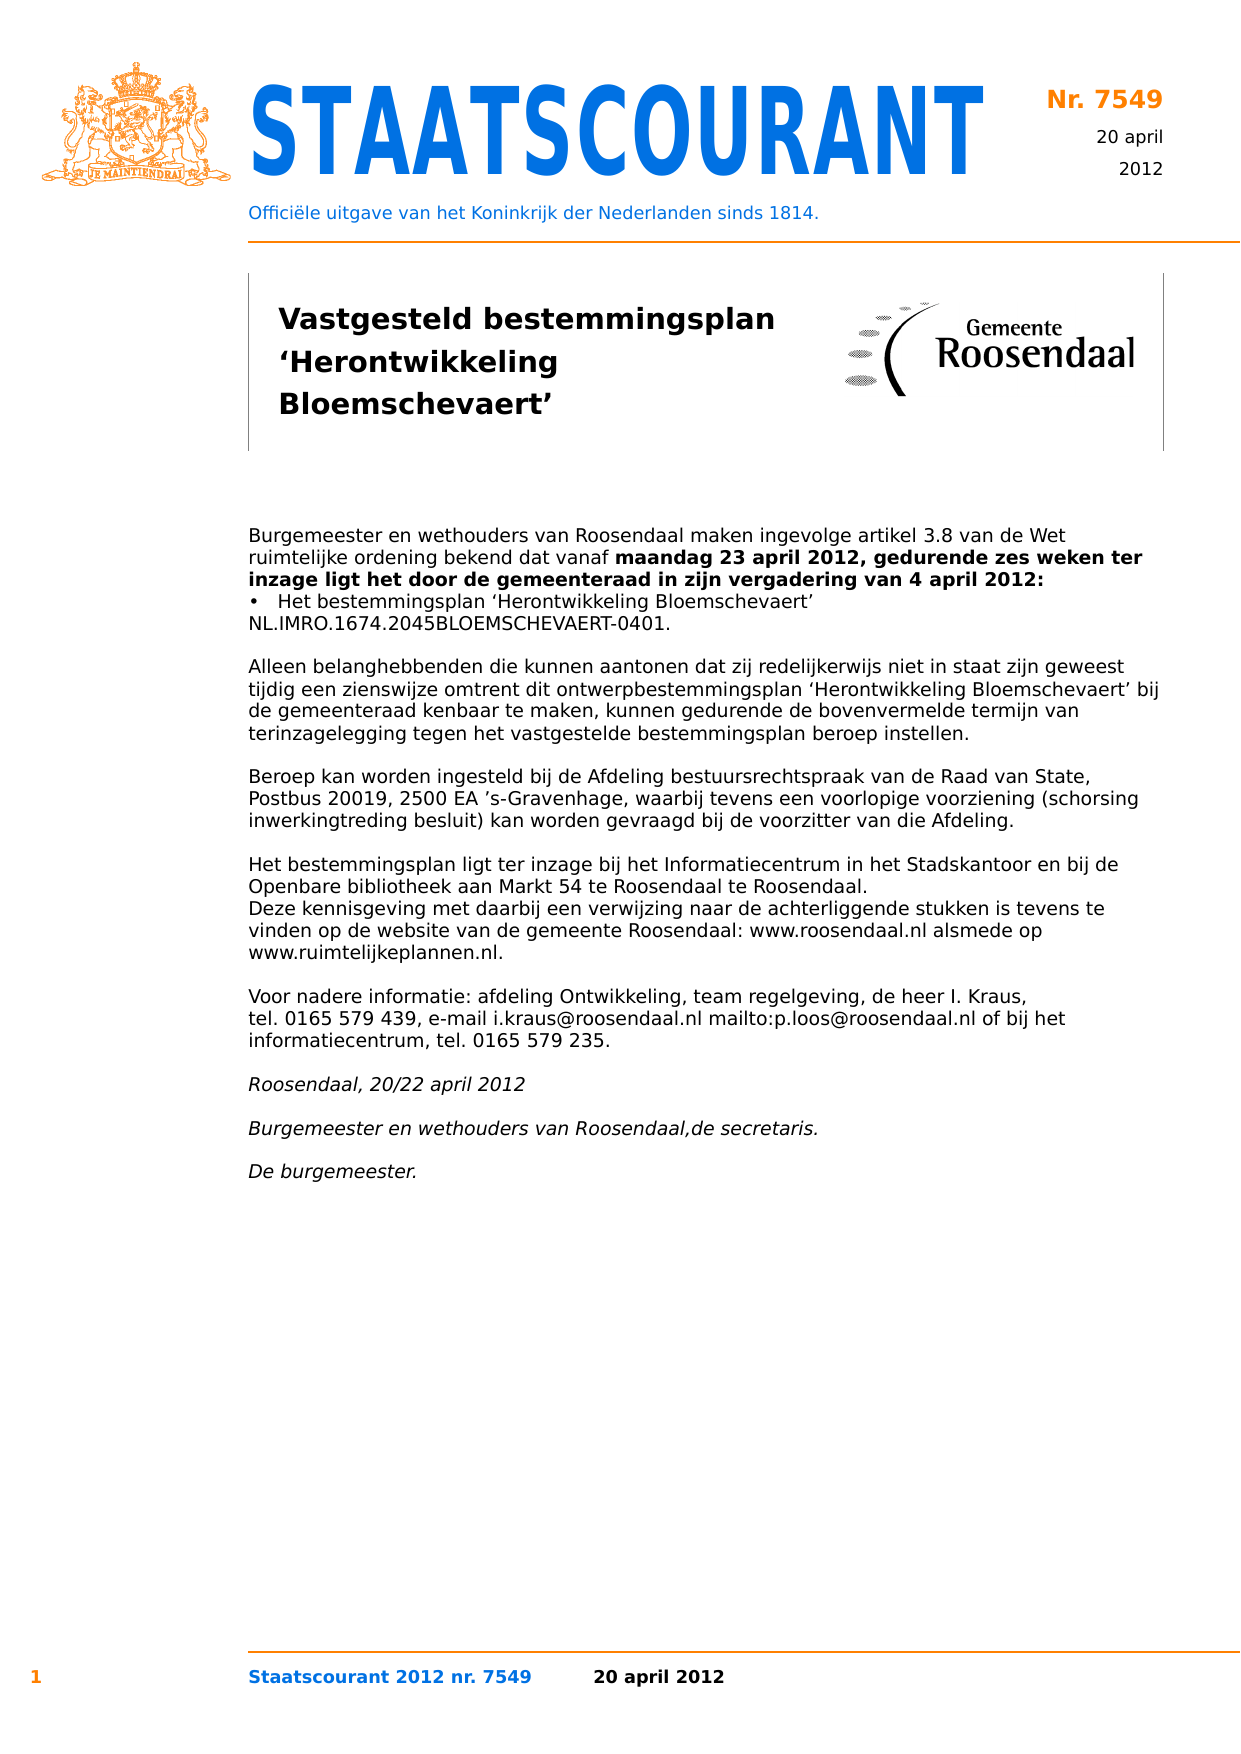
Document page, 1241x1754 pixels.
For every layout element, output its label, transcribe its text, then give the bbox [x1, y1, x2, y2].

text • Het bestemmingsplan ‘Herontwikkeling Bloemschevaert’ [248, 591, 1163, 613]
text De burgemeester. [248, 1161, 1163, 1183]
picture [41, 62, 231, 186]
table_cell 2012 [998, 153, 1240, 203]
text Roosendaal, 20/22 april 2012 [248, 1074, 1163, 1096]
text Alleen belanghebbenden die kunnen aantonen dat zij redelijkerwijs niet in staat zijn geweest tijdig een zienswijze omtrent dit ontwerpbestemmingsplan ‘Herontwikkeling Bloemschevaert’ bij de gemeenteraad kenbaar te maken, kunnen gedurende de bovenvermelde termijn van terinzagelegging tegen het vastgestelde bestemmingsplan beroep instellen. [248, 656, 1163, 744]
table_header Nr. 7549 [998, 62, 1240, 121]
subtitle Vastgesteld bestemmingsplan ‘Herontwikkeling Bloemschevaert’ [249, 273, 1163, 451]
text NL.IMRO.1674.2045BLOEMSCHEVAERT-0401. [248, 613, 1163, 634]
text Burgemeester en wethouders van Roosendaal,de secretaris. [248, 1117, 1163, 1139]
text Beroep kan worden ingesteld bij de Afdeling bestuursrechtspraak van de Raad van State, Postbus 20019, 2500 EA ’s-Gravenhage, waarbij tevens een voorlopige voorziening (schorsing inwerkingtreding besluit) kan worden gevraagd bij de voorzitter van die Afdeling. [248, 766, 1163, 832]
text Deze kennisgeving met daarbij een verwijzing naar de achterliggende stukken is tevens te vinden op de website van de gemeente Roosendaal: www.roosendaal.nl alsmede op www.ruimtelijkeplannen.nl. [248, 898, 1163, 964]
table_cell 20 april [998, 121, 1240, 153]
table_cell Officiële uitgave van het Koninkrijk der Nederlanden sinds 1814. [248, 203, 1240, 241]
table_header [25, 62, 248, 241]
text Burgemeester en wethouders van Roosendaal maken ingevolge artikel 3.8 van de Wet ruimtelijke ordening bekend dat vanaf maandag 23 april 2012, gedurende zes weken ter inzage ligt het door de gemeenteraad in zijn vergadering van 4 april 2012: [248, 525, 1163, 591]
text Voor nadere informatie: afdeling Ontwikkeling, team regelgeving, de heer I. Kraus, tel. 0165 579 439, e-mail i.kraus@roosendaal.nl mailto:p.loos@roosendaal.nl of bij het informatiecentrum, tel. 0165 579 235. [248, 986, 1163, 1052]
table_header STAATSCOURANT [248, 62, 998, 203]
text Het bestemmingsplan ligt ter inzage bij het Informatiecentrum in het Stadskantoor en bij de Openbare bibliotheek aan Markt 54 te Roosendaal te Roosendaal. [248, 854, 1163, 898]
picture [844, 302, 1134, 397]
